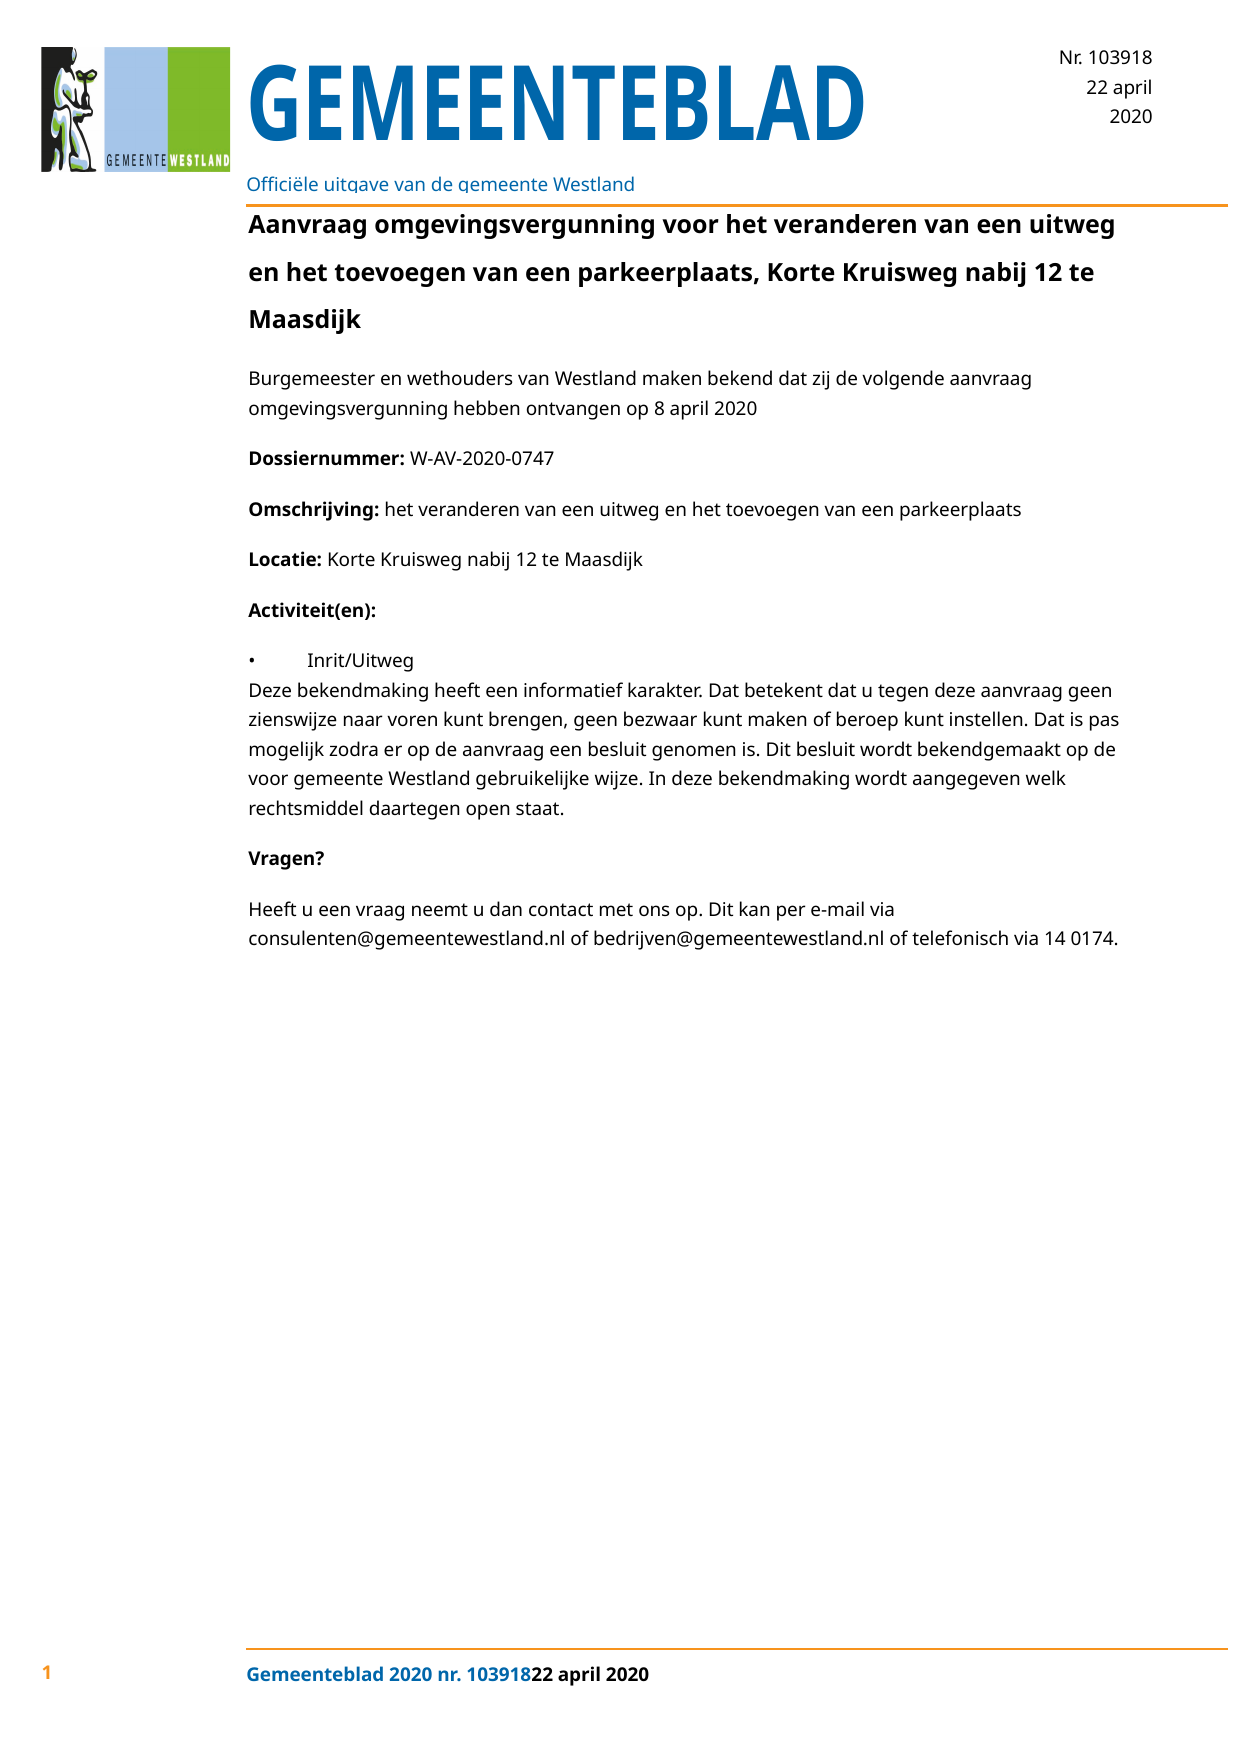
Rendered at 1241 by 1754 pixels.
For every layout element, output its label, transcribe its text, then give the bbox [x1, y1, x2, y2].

text Locatie: Korte Kruisweg nabij 12 te Maasdijk [248, 546, 1152, 572]
text Heeft u een vraag neemt u dan contact met ons op. Dit kan per e-mail via consulenten@gemeentewestland.nl of bedrijven@gemeentewestland.nl of telefonisch via 14 0174. [248, 896, 1152, 951]
text Burgemeester en wethouders van Westland maken bekend dat zij de volgende aanvraag omgevingsvergunning hebben ontvangen op 8 april 2020 [248, 366, 1152, 421]
list Inrit/Uitweg [248, 647, 1152, 673]
text Dossiernummer: W-AV-2020-0747 [248, 446, 1152, 471]
text Vragen? [248, 846, 1152, 871]
text Omschrijving: het veranderen van een uitweg en het toevoegen van een parkeerplaats [248, 496, 1152, 522]
picture [41, 47, 231, 172]
text Aanvraag omgevingsvergunning voor het veranderen van een uitweg en het toevoegen van een parkeerplaats, Korte Kruisweg nabij 12 te Maasdijk [248, 207, 1152, 336]
text Deze bekendmaking heeft een informatief karakter. Dat betekent dat u tegen deze aanvraag geen zienswijze naar voren kunt brengen, geen bezwaar kunt maken of beroep kunt instellen. Dat is pas mogelijk zodra er op de aanvraag een besluit genomen is. Dit besluit wordt bekendgemaakt op de voor gemeente Westland gebruikelijke wijze. In deze bekendmaking wordt aangegeven welk rechtsmiddel daartegen open staat. [248, 677, 1152, 821]
text Activiteit(en): [248, 597, 1152, 622]
